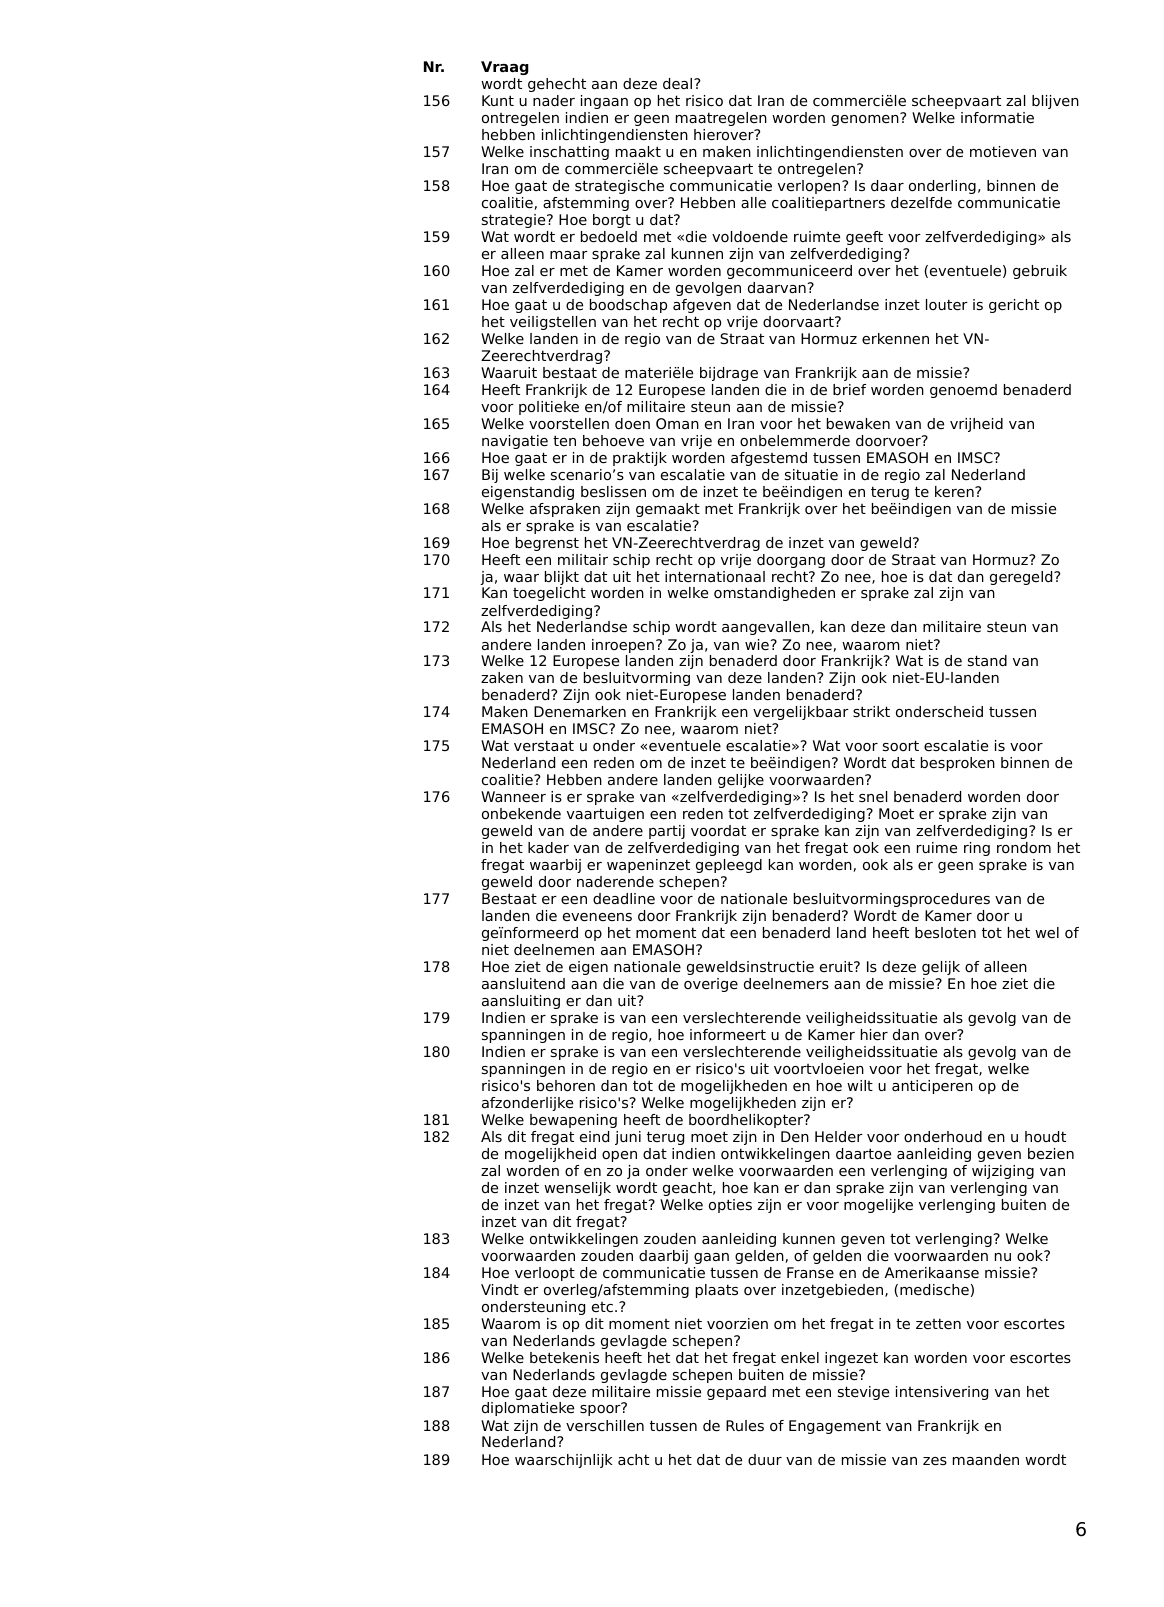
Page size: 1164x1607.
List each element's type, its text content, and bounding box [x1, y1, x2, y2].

table_cell 156 [422, 93, 475, 144]
table_cell Hoe gaat u de boodschap afgeven dat de Nederlandse inzet louter is gericht op het veiligstellen van het recht op vrije doorvaart? [475, 297, 1087, 331]
table_cell 159 [422, 229, 475, 263]
table_cell Wanneer is er sprake van «zelfverdediging»? Is het snel benaderd worden door onbekende vaartuigen een reden tot zelfverdediging? Moet er sprake zijn van geweld van de andere partij voordat er sprake kan zijn van zelfverdediging? Is er in het kader van de zelfverdediging van het fregat ook een ruime ring rondom het fregat waarbij er wapeninzet gepleegd kan worden, ook als er geen sprake is van geweld door naderende schepen? [475, 789, 1087, 891]
table_cell Hoe begrenst het VN-Zeerechtverdrag de inzet van geweld? [475, 535, 1087, 551]
table_cell 182 [422, 1129, 475, 1231]
table_cell Hoe ziet de eigen nationale geweldsinstructie eruit? Is deze gelijk of alleen aansluitend aan die van de overige deelnemers aan de missie? En hoe ziet die aansluiting er dan uit? [475, 959, 1087, 1010]
table_cell Waarom is op dit moment niet voorzien om het fregat in te zetten voor escortes van Nederlands gevlagde schepen? [475, 1316, 1087, 1349]
table_cell Bestaat er een deadline voor de nationale besluitvormingsprocedures van de landen die eveneens door Frankrijk zijn benaderd? Wordt de Kamer door u geïnformeerd op het moment dat een benaderd land heeft besloten tot het wel of niet deelnemen aan EMASOH? [475, 891, 1087, 959]
table_cell Wat zijn de verschillen tussen de Rules of Engagement van Frankrijk en Nederland? [475, 1418, 1087, 1451]
table_cell 172 [422, 619, 475, 653]
table_cell [422, 76, 475, 93]
table_header Nr. [422, 59, 475, 76]
table_cell Maken Denemarken en Frankrijk een vergelijkbaar strikt onderscheid tussen EMASOH en IMSC? Zo nee, waarom niet? [475, 704, 1087, 738]
table_cell Welke inschatting maakt u en maken inlichtingendiensten over de motieven van Iran om de commerciële scheepvaart te ontregelen? [475, 144, 1087, 178]
table_cell 160 [422, 263, 475, 297]
table_cell 174 [422, 704, 475, 738]
table_cell Welke ontwikkelingen zouden aanleiding kunnen geven tot verlenging? Welke voorwaarden zouden daarbij gaan gelden, of gelden die voorwaarden nu ook? [475, 1231, 1087, 1264]
table_cell 168 [422, 501, 475, 534]
table_cell 184 [422, 1265, 475, 1316]
table_cell Kunt u nader ingaan op het risico dat Iran de commerciële scheepvaart zal blijven ontregelen indien er geen maatregelen worden genomen? Welke informatie hebben inlichtingendiensten hierover? [475, 93, 1087, 144]
table_cell 164 [422, 382, 475, 416]
table_cell Indien er sprake is van een verslechterende veiligheidssituatie als gevolg van de spanningen in de regio, hoe informeert u de Kamer hier dan over? [475, 1010, 1087, 1044]
table_cell Bij welke scenario’s van escalatie van de situatie in de regio zal Nederland eigenstandig beslissen om de inzet te beëindigen en terug te keren? [475, 467, 1087, 501]
table_cell Hoe verloopt de communicatie tussen de Franse en de Amerikaanse missie? Vindt er overleg/afstemming plaats over inzetgebieden, (medische) ondersteuning etc.? [475, 1265, 1087, 1316]
table_cell 162 [422, 331, 475, 365]
table_cell 183 [422, 1231, 475, 1264]
table_cell 185 [422, 1316, 475, 1349]
table_cell 188 [422, 1418, 475, 1451]
table_cell 189 [422, 1451, 475, 1468]
table_cell Hoe zal er met de Kamer worden gecommuniceerd over het (eventuele) gebruik van zelfverdediging en de gevolgen daarvan? [475, 263, 1087, 297]
table_cell 181 [422, 1112, 475, 1129]
table_cell Hoe gaat de strategische communicatie verlopen? Is daar onderling, binnen de coalitie, afstemming over? Hebben alle coalitiepartners dezelfde communicatie strategie? Hoe borgt u dat? [475, 178, 1087, 229]
table_cell 169 [422, 535, 475, 551]
table_cell 178 [422, 959, 475, 1010]
table_cell 173 [422, 653, 475, 704]
table_cell 186 [422, 1350, 475, 1383]
table_cell Als dit fregat eind juni terug moet zijn in Den Helder voor onderhoud en u houdt de mogelijkheid open dat indien ontwikkelingen daartoe aanleiding geven bezien zal worden of en zo ja onder welke voorwaarden een verlenging of wijziging van de inzet wenselijk wordt geacht, hoe kan er dan sprake zijn van verlenging van de inzet van het fregat? Welke opties zijn er voor mogelijke verlenging buiten de inzet van dit fregat? [475, 1129, 1087, 1231]
table_cell Hoe gaat deze militaire missie gepaard met een stevige intensivering van het diplomatieke spoor? [475, 1384, 1087, 1417]
table_cell Wat wordt er bedoeld met «die voldoende ruimte geeft voor zelfverdediging» als er alleen maar sprake zal kunnen zijn van zelfverdediging? [475, 229, 1087, 263]
table_cell 171 [422, 585, 475, 619]
table_cell 158 [422, 178, 475, 229]
table_cell Indien er sprake is van een verslechterende veiligheidssituatie als gevolg van de spanningen in de regio en er risico's uit voortvloeien voor het fregat, welke risico's behoren dan tot de mogelijkheden en hoe wilt u anticiperen op de afzonderlijke risico's? Welke mogelijkheden zijn er? [475, 1044, 1087, 1112]
table_cell 166 [422, 450, 475, 467]
table_cell 187 [422, 1384, 475, 1417]
table_cell 179 [422, 1010, 475, 1044]
table_cell Als het Nederlandse schip wordt aangevallen, kan deze dan militaire steun van andere landen inroepen? Zo ja, van wie? Zo nee, waarom niet? [475, 619, 1087, 653]
table_cell Heeft een militair schip recht op vrije doorgang door de Straat van Hormuz? Zo ja, waar blijkt dat uit het internationaal recht? Zo nee, hoe is dat dan geregeld? [475, 551, 1087, 585]
table_cell 180 [422, 1044, 475, 1112]
table_cell Welke betekenis heeft het dat het fregat enkel ingezet kan worden voor escortes van Nederlands gevlagde schepen buiten de missie? [475, 1350, 1087, 1383]
table_cell Kan toegelicht worden in welke omstandigheden er sprake zal zijn van zelfverdediging? [475, 585, 1087, 619]
table_cell 176 [422, 789, 475, 891]
table_cell Welke voorstellen doen Oman en Iran voor het bewaken van de vrijheid van navigatie ten behoeve van vrije en onbelemmerde doorvoer? [475, 416, 1087, 449]
table_cell Waaruit bestaat de materiële bijdrage van Frankrijk aan de missie? [475, 365, 1087, 382]
table_cell 170 [422, 551, 475, 585]
table_cell Welke 12 Europese landen zijn benaderd door Frankrijk? Wat is de stand van zaken van de besluitvorming van deze landen? Zijn ook niet-EU-landen benaderd? Zijn ook niet-Europese landen benaderd? [475, 653, 1087, 704]
table_cell Heeft Frankrijk de 12 Europese landen die in de brief worden genoemd benaderd voor politieke en/of militaire steun aan de missie? [475, 382, 1087, 416]
table_cell Welke landen in de regio van de Straat van Hormuz erkennen het VN-Zeerechtverdrag? [475, 331, 1087, 365]
table_cell 163 [422, 365, 475, 382]
table_cell 161 [422, 297, 475, 331]
table_cell 157 [422, 144, 475, 178]
table_cell Wat verstaat u onder «eventuele escalatie»? Wat voor soort escalatie is voor Nederland een reden om de inzet te beëindigen? Wordt dat besproken binnen de coalitie? Hebben andere landen gelijke voorwaarden? [475, 738, 1087, 789]
table_cell Welke bewapening heeft de boordhelikopter? [475, 1112, 1087, 1129]
table_cell Hoe waarschijnlijk acht u het dat de duur van de missie van zes maanden wordt [475, 1451, 1087, 1468]
table_cell 167 [422, 467, 475, 501]
table_cell 177 [422, 891, 475, 959]
table_cell wordt gehecht aan deze deal? [475, 76, 1087, 93]
table_header Vraag [475, 59, 1087, 76]
table_cell Welke afspraken zijn gemaakt met Frankrijk over het beëindigen van de missie als er sprake is van escalatie? [475, 501, 1087, 534]
table_cell 165 [422, 416, 475, 449]
table_cell 175 [422, 738, 475, 789]
table_cell Hoe gaat er in de praktijk worden afgestemd tussen EMASOH en IMSC? [475, 450, 1087, 467]
